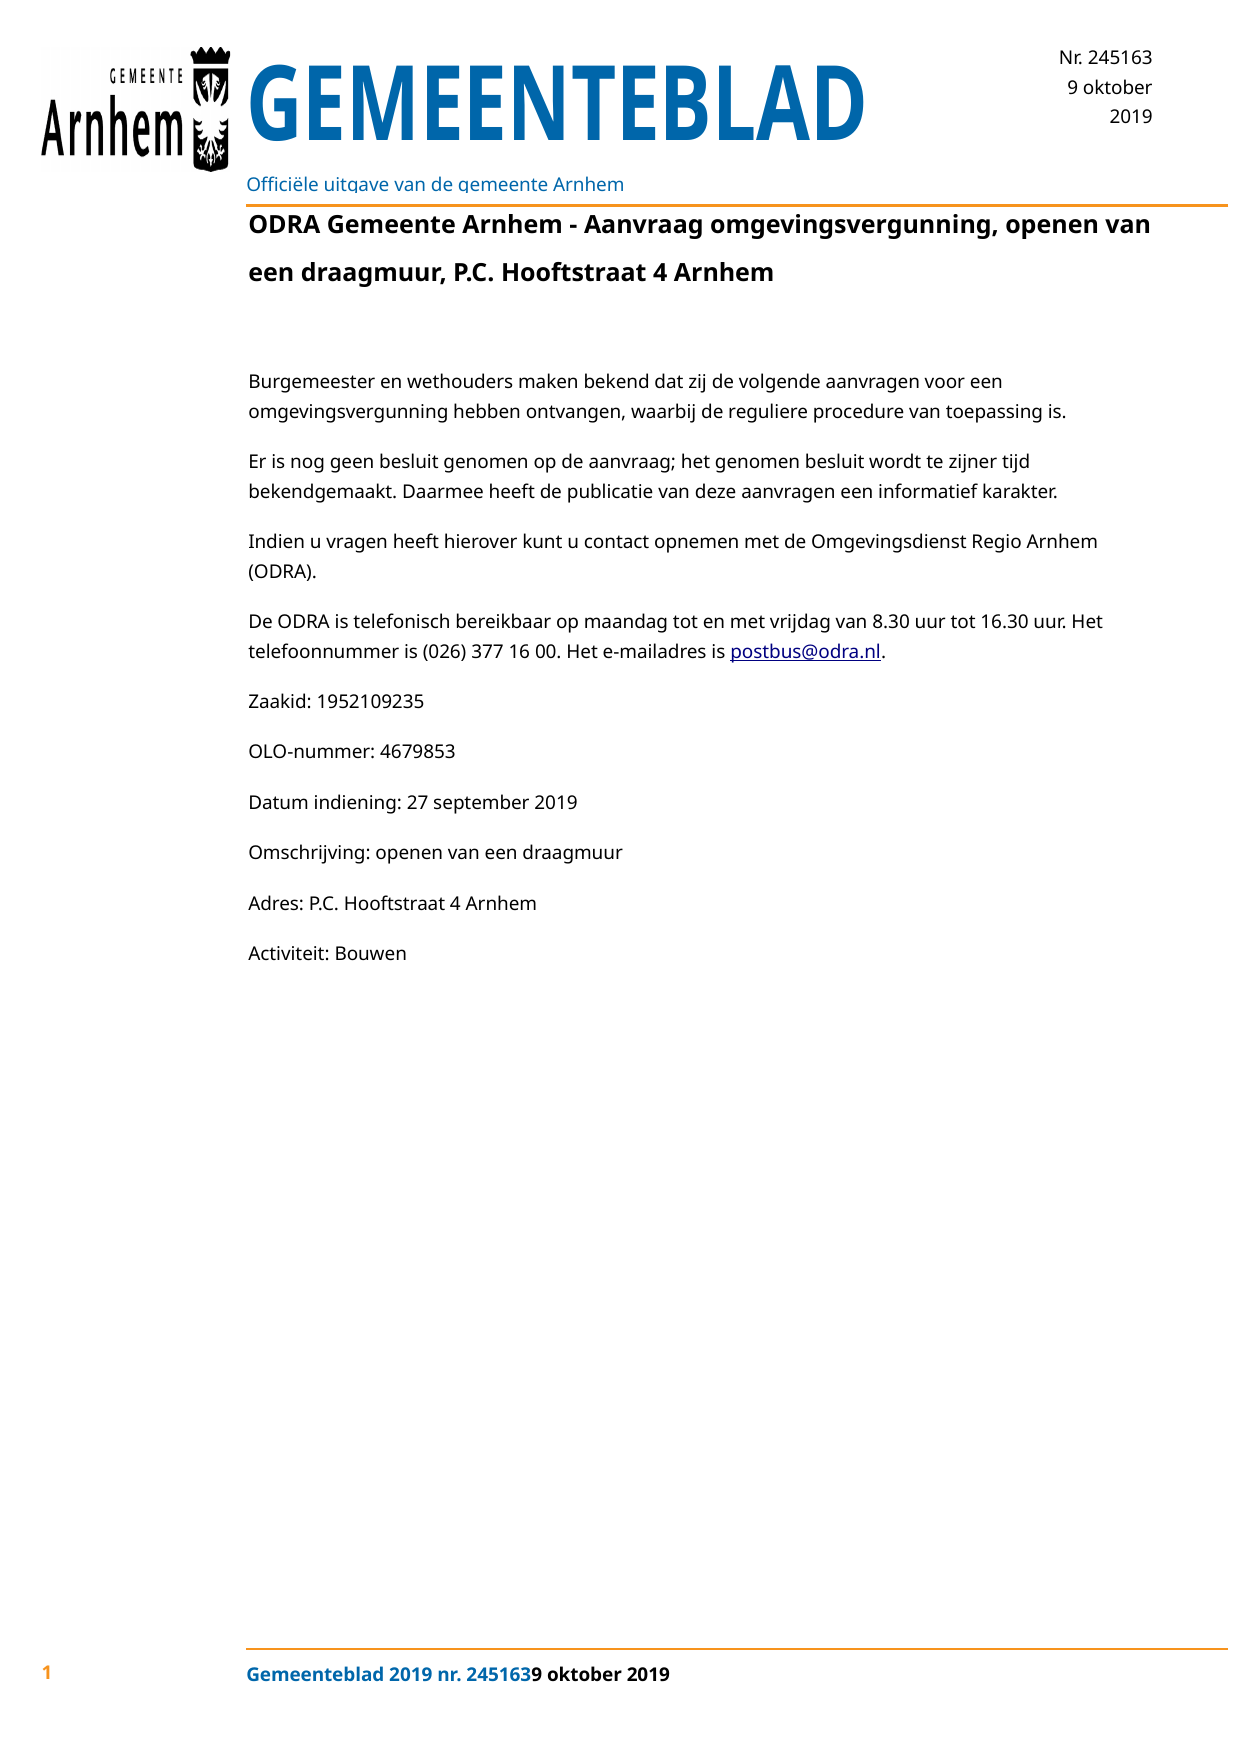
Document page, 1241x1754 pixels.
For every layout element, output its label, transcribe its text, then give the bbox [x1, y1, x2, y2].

text ODRA Gemeente Arnhem - Aanvraag omgevingsvergunning, openen van een draagmuur, P.C. Hooftstraat 4 Arnhem [248, 207, 1152, 288]
text Adres: P.C. Hooftstraat 4 Arnhem [248, 890, 1152, 916]
text Datum indiening: 27 september 2019 [248, 789, 1152, 815]
text Burgemeester en wethouders maken bekend dat zij de volgende aanvragen voor een omgevingsvergunning hebben ontvangen, waarbij de reguliere procedure van toepassing is. [248, 368, 1152, 424]
picture [41, 47, 231, 172]
text OLO-nummer: 4679853 [248, 739, 1152, 764]
text Activiteit: Bouwen [248, 940, 1152, 966]
text Omschrijving: openen van een draagmuur [248, 839, 1152, 865]
text Indien u vragen heeft hierover kunt u contact opnemen met de Omgevingsdienst Regio Arnhem (ODRA). [248, 528, 1152, 584]
text De ODRA is telefonisch bereikbaar op maandag tot en met vrijdag van 8.30 uur tot 16.30 uur. Het telefoonnummer is (026) 377 16 00. Het e-mailadres is postbus@odra.nl. [248, 608, 1152, 664]
text Er is nog geen besluit genomen op de aanvraag; het genomen besluit wordt te zijner tijd bekendgemaakt. Daarmee heeft de publicatie van deze aanvragen een informatief karakter. [248, 448, 1152, 504]
text Zaakid: 1952109235 [248, 688, 1152, 714]
